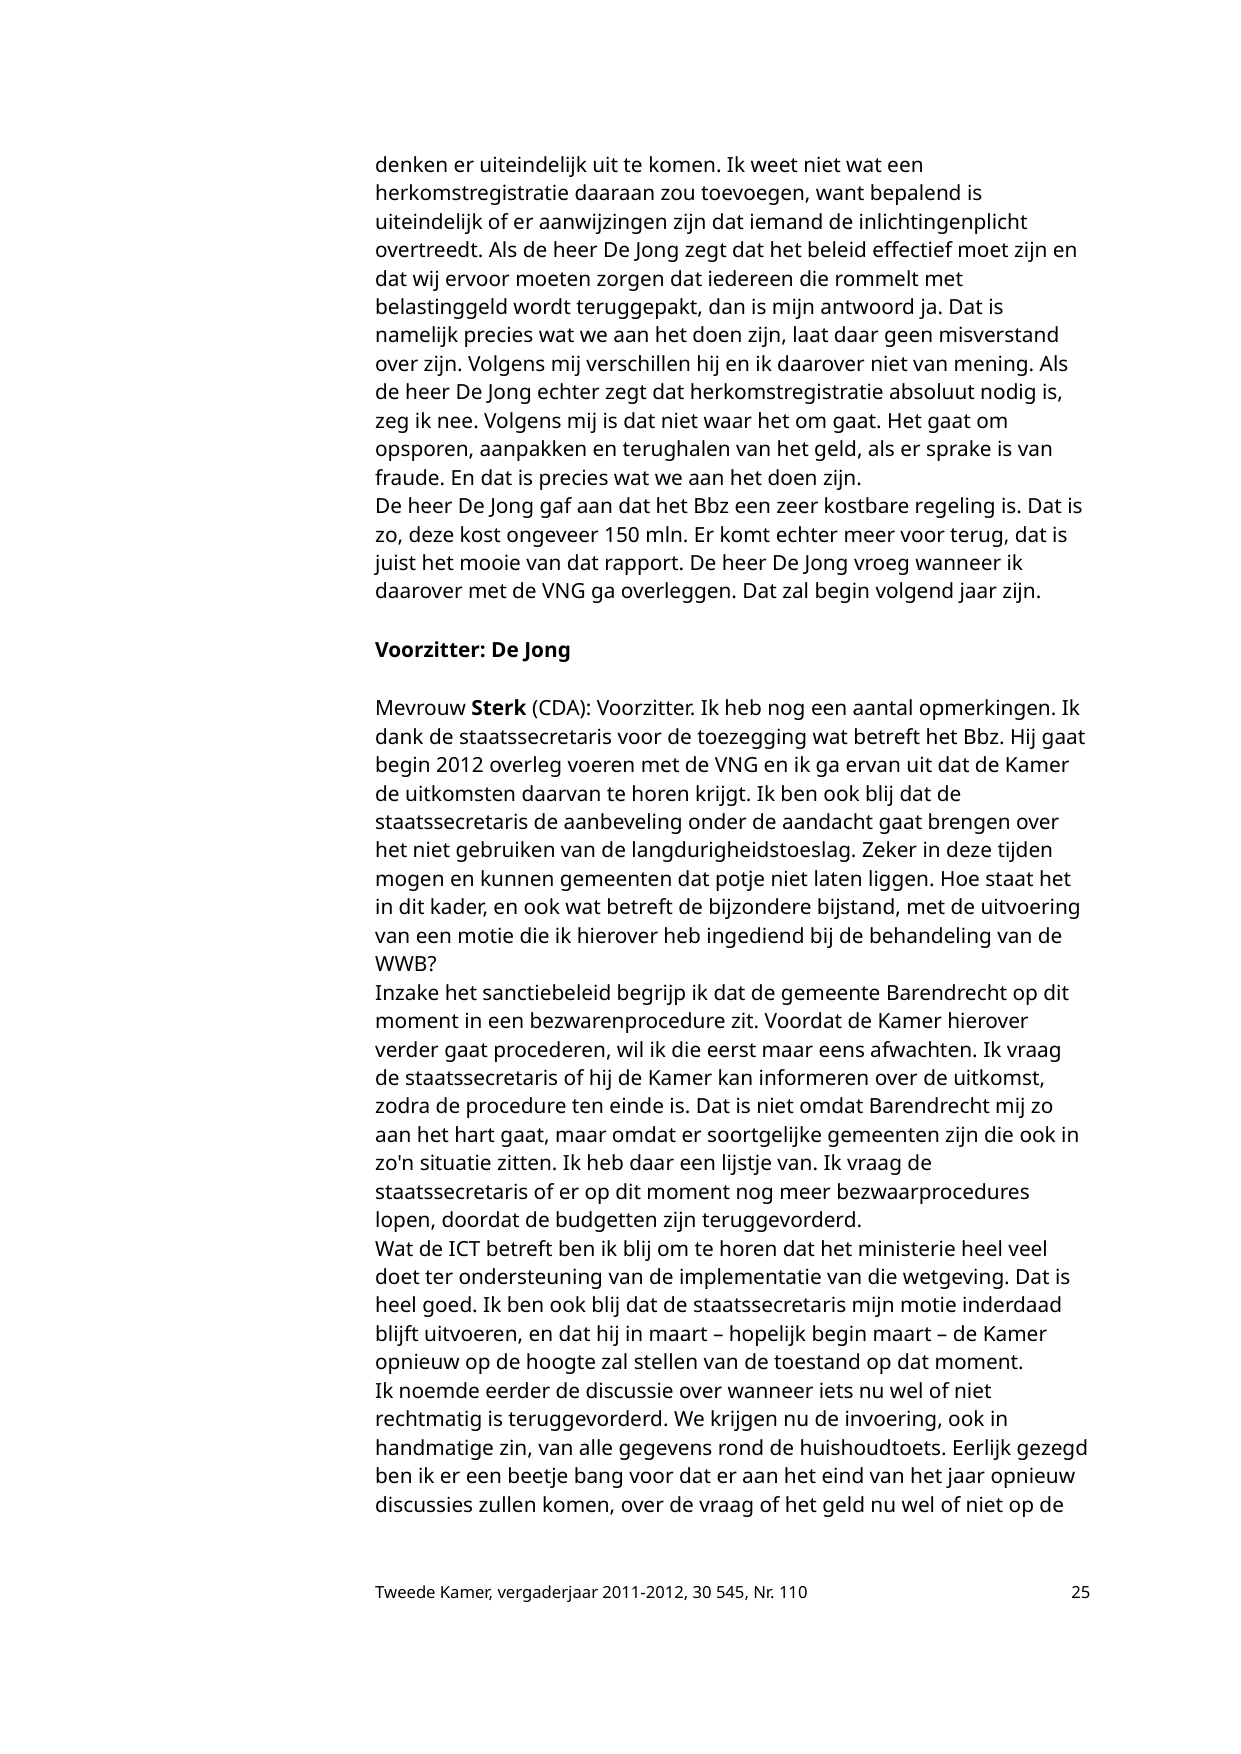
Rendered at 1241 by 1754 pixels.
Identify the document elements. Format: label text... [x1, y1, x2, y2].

text denken er uiteindelijk uit te komen. Ik weet niet wat een herkomstregistratie daaraan zou toevoegen, want bepalend is uiteindelijk of er aanwijzingen zijn dat iemand de inlichtingenplicht overtreedt. Als de heer De Jong zegt dat het beleid effectief moet zijn en dat wij ervoor moeten zorgen dat iedereen die rommelt met belastinggeld wordt teruggepakt, dan is mijn antwoord ja. Dat is namelijk precies wat we aan het doen zijn, laat daar geen misverstand over zijn. Volgens mij verschillen hij en ik daarover niet van mening. Als de heer De Jong echter zegt dat herkomstregistratie absoluut nodig is, zeg ik nee. Volgens mij is dat niet waar het om gaat. Het gaat om opsporen, aanpakken en terughalen van het geld, als er sprake is van fraude. En dat is precies wat we aan het doen zijn. [375, 150, 1090, 491]
text Ik noemde eerder de discussie over wanneer iets nu wel of niet rechtmatig is teruggevorderd. We krijgen nu de invoering, ook in handmatige zin, van alle gegevens rond de huishoudtoets. Eerlijk gezegd ben ik er een beetje bang voor dat er aan het eind van het jaar opnieuw discussies zullen komen, over de vraag of het geld nu wel of niet op de [375, 1376, 1090, 1518]
text Mevrouw Sterk (CDA): Voorzitter. Ik heb nog een aantal opmerkingen. Ik dank de staatssecretaris voor de toezegging wat betreft het Bbz. Hij gaat begin 2012 overleg voeren met de VNG en ik ga ervan uit dat de Kamer de uitkomsten daarvan te horen krijgt. Ik ben ook blij dat de staatssecretaris de aanbeveling onder de aandacht gaat brengen over het niet gebruiken van de langdurigheidstoeslag. Zeker in deze tijden mogen en kunnen gemeenten dat potje niet laten liggen. Hoe staat het in dit kader, en ook wat betreft de bijzondere bijstand, met de uitvoering van een motie die ik hierover heb ingediend bij de behandeling van de WWB? [375, 693, 1090, 978]
text Inzake het sanctiebeleid begrijp ik dat de gemeente Barendrecht op dit moment in een bezwarenprocedure zit. Voordat de Kamer hierover verder gaat procederen, wil ik die eerst maar eens afwachten. Ik vraag de staatssecretaris of hij de Kamer kan informeren over de uitkomst, zodra de procedure ten einde is. Dat is niet omdat Barendrecht mij zo aan het hart gaat, maar omdat er soortgelijke gemeenten zijn die ook in zo'n situatie zitten. Ik heb daar een lijstje van. Ik vraag de staatssecretaris of er op dit moment nog meer bezwaarprocedures lopen, doordat de budgetten zijn teruggevorderd. [375, 978, 1090, 1234]
text De heer De Jong gaf aan dat het Bbz een zeer kostbare regeling is. Dat is zo, deze kost ongeveer 150 mln. Er komt echter meer voor terug, dat is juist het mooie van dat rapport. De heer De Jong vroeg wanneer ik daarover met de VNG ga overleggen. Dat zal begin volgend jaar zijn. [375, 491, 1090, 605]
text Wat de ICT betreft ben ik blij om te horen dat het ministerie heel veel doet ter ondersteuning van de implementatie van die wetgeving. Dat is heel goed. Ik ben ook blij dat de staatssecretaris mijn motie inderdaad blijft uitvoeren, en dat hij in maart – hopelijk begin maart – de Kamer opnieuw op de hoogte zal stellen van de toestand op dat moment. [375, 1234, 1090, 1376]
text Voorzitter: De Jong [375, 635, 1090, 663]
